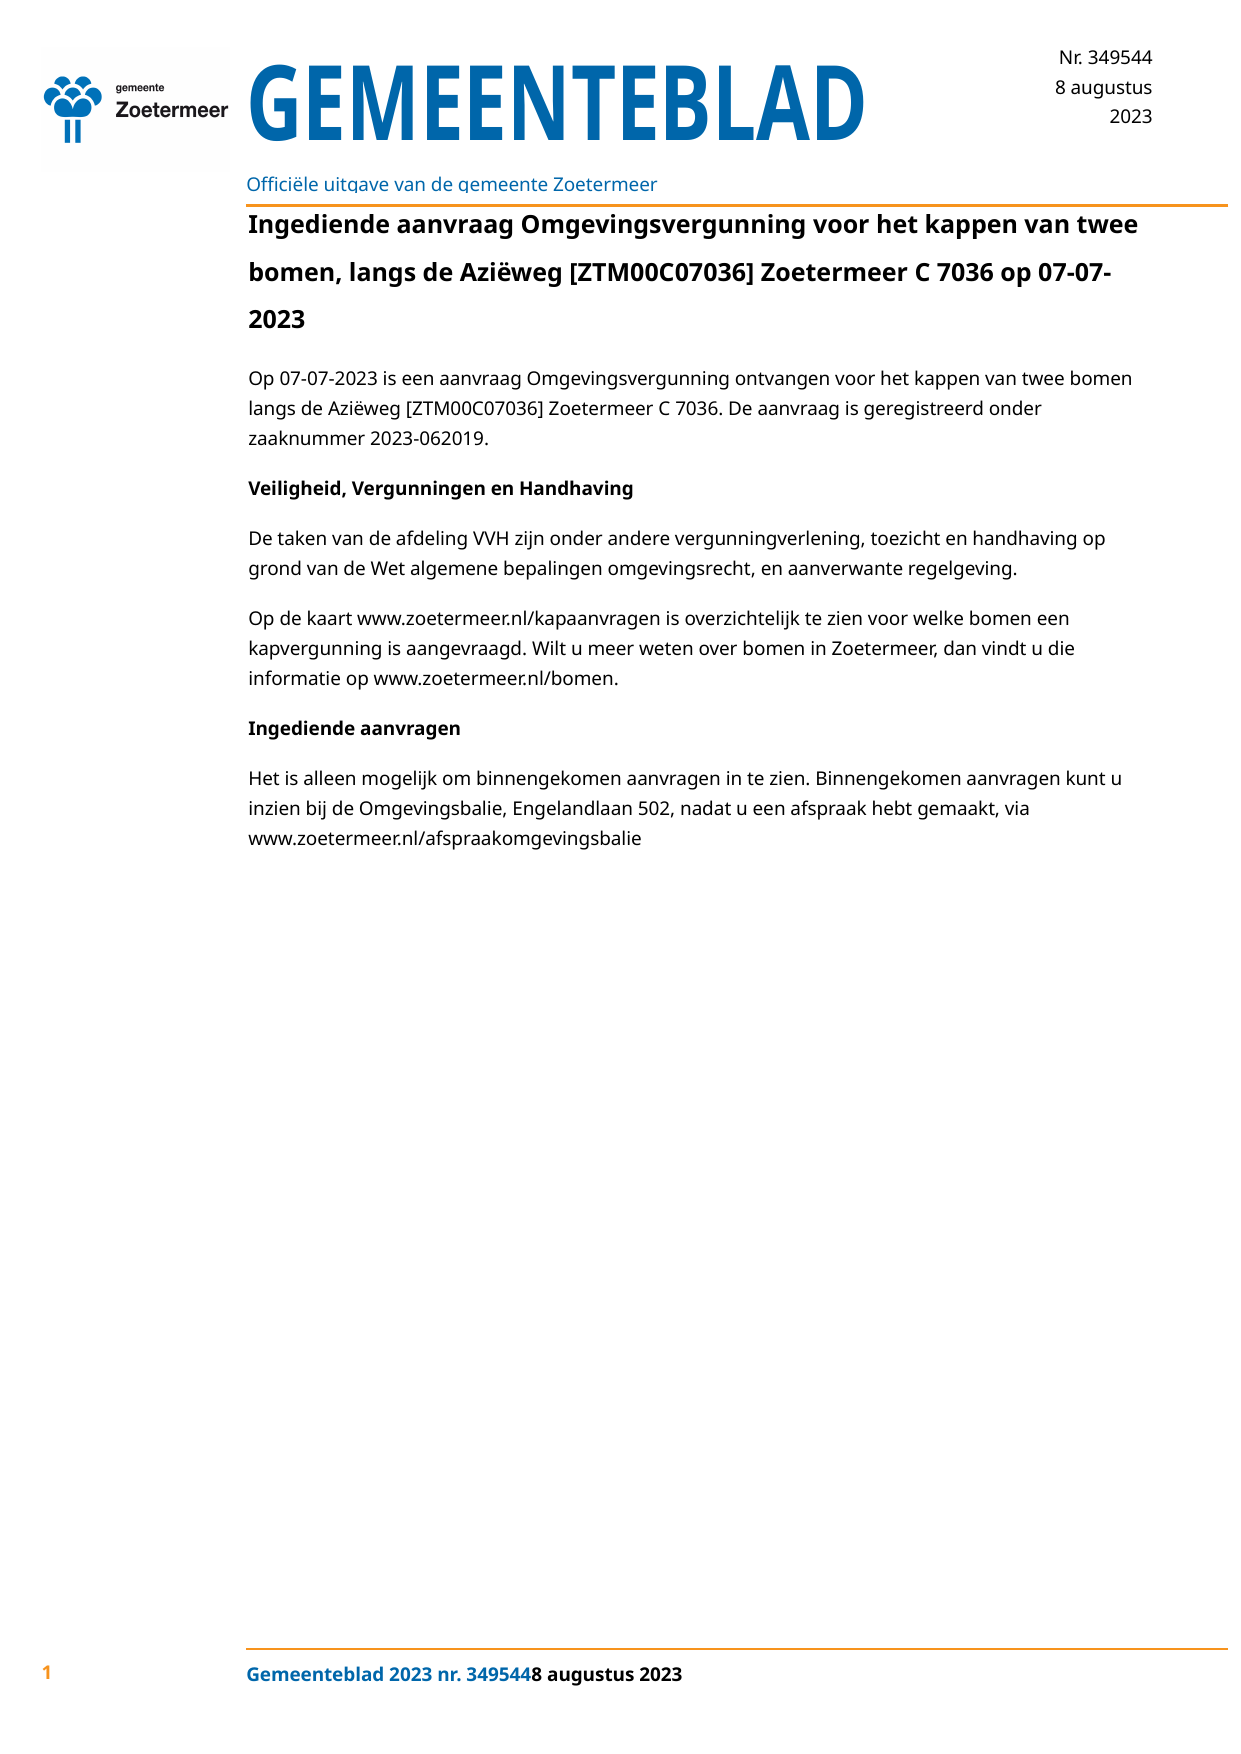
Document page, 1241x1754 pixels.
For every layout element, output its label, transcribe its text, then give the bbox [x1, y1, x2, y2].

text Ingediende aanvraag Omgevingsvergunning voor het kappen van twee bomen, langs de Aziëweg [ZTM00C07036] Zoetermeer C 7036 op 07-07-2023 [248, 207, 1152, 336]
text Op de kaart www.zoetermeer.nl/kapaanvragen is overzichtelijk te zien voor welke bomen een kapvergunning is aangevraagd. Wilt u meer weten over bomen in Zoetermeer, dan vindt u die informatie op www.zoetermeer.nl/bomen. [248, 606, 1152, 690]
text De taken van de afdeling VVH zijn onder andere vergunningverlening, toezicht en handhaving op grond van de Wet algemene bepalingen omgevingsrecht, en aanverwante regelgeving. [248, 526, 1152, 581]
text Veiligheid, Vergunningen en Handhaving [248, 475, 1152, 501]
text Het is alleen mogelijk om binnengekomen aanvragen in te zien. Binnengekomen aanvragen kunt u inzien bij de Omgevingsbalie, Engelandlaan 502, nadat u een afspraak hebt gemaakt, via www.zoetermeer.nl/afspraakomgevingsbalie [248, 766, 1152, 850]
picture [41, 47, 231, 172]
text Ingediende aanvragen [248, 715, 1152, 741]
text Op 07-07-2023 is een aanvraag Omgevingsvergunning ontvangen voor het kappen van twee bomen langs de Aziëweg [ZTM00C07036] Zoetermeer C 7036. De aanvraag is geregistreerd onder zaaknummer 2023-062019. [248, 366, 1152, 450]
